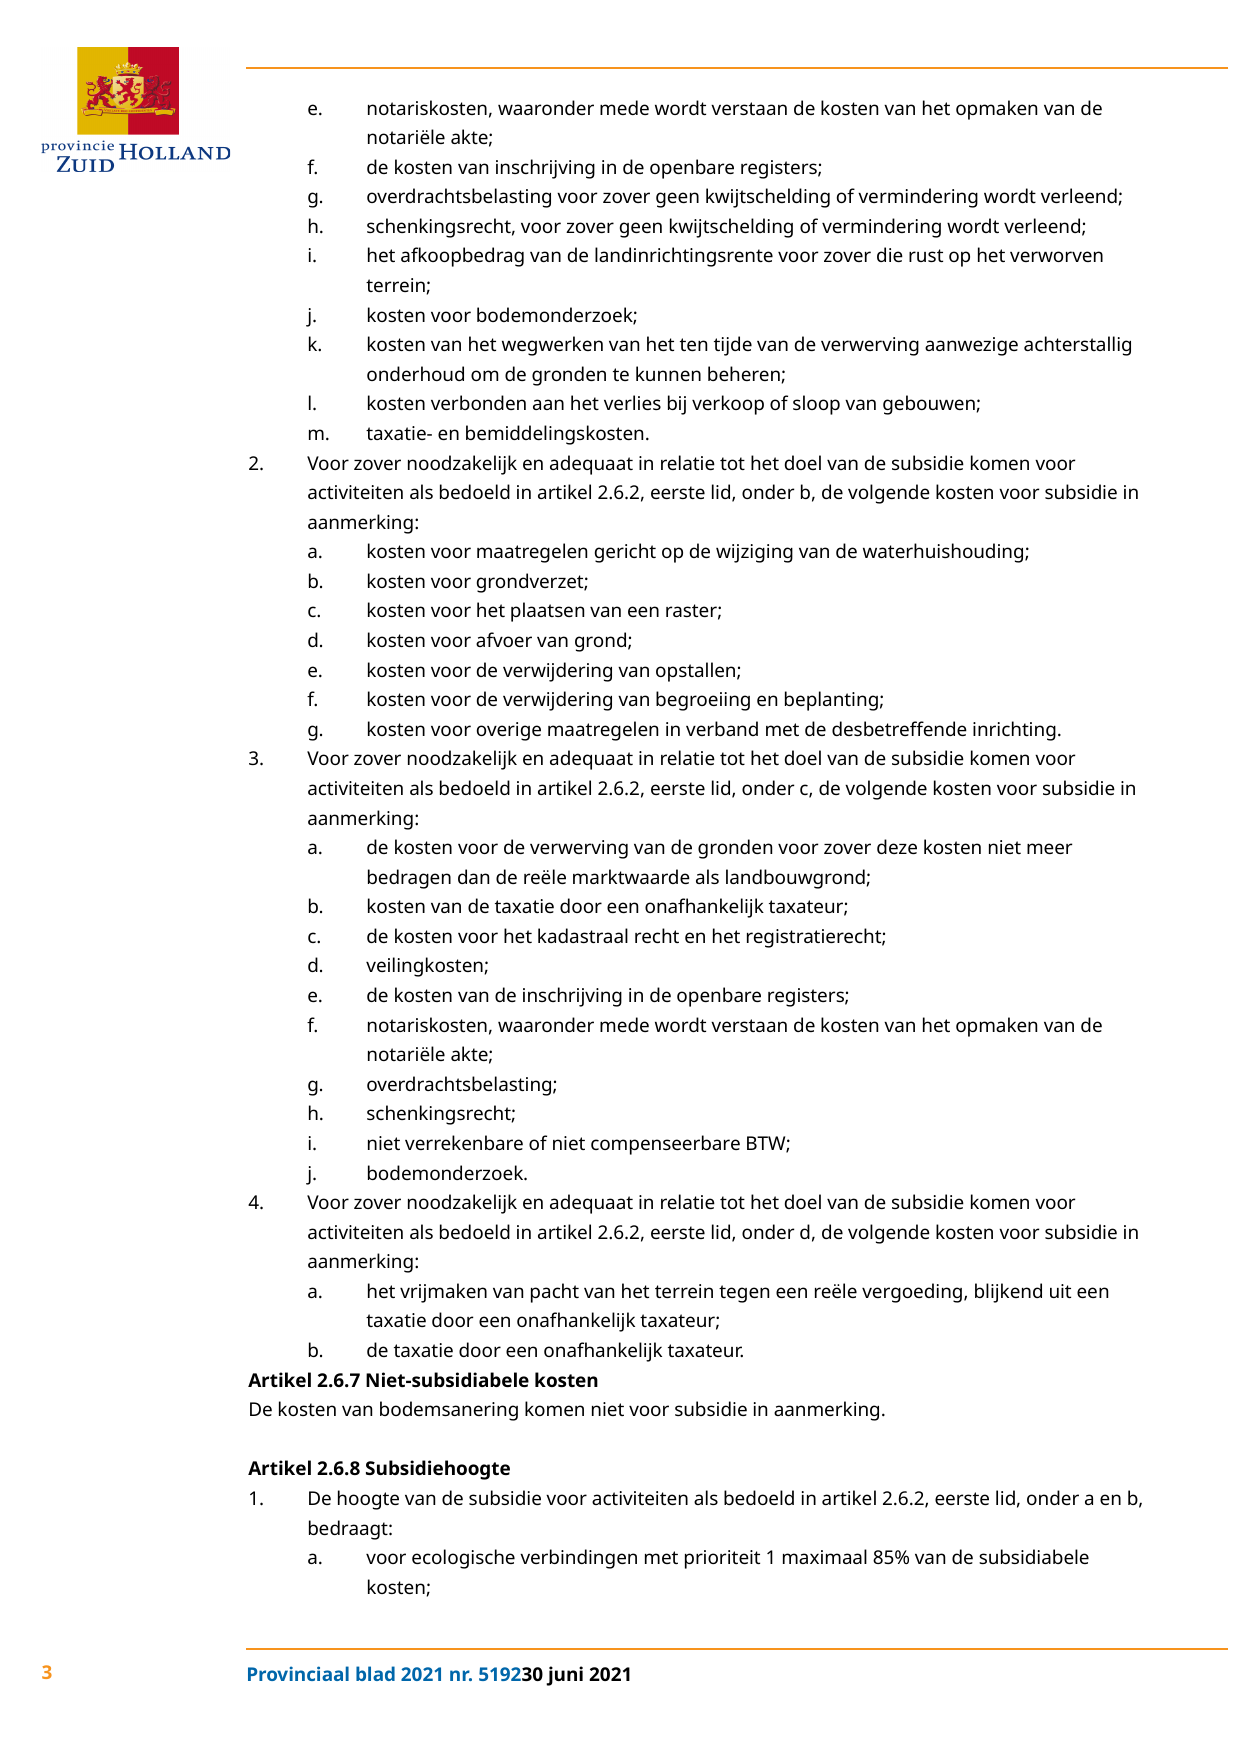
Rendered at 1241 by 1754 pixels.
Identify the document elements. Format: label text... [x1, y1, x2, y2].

list niet verrekenbare of niet compenseerbare BTW; [307, 1130, 1152, 1156]
list Voor zover noodzakelijk en adequaat in relatie tot het doel van de subsidie komen voor activiteiten als bedoeld in artikel 2.6.2, eerste lid, onder b, de volgende kosten voor subsidie in aanmerking: [248, 450, 1152, 535]
list kosten voor afvoer van grond; [307, 627, 1152, 653]
list de kosten voor het kadastraal recht en het registratierecht; [307, 923, 1152, 949]
list taxatie- en bemiddelingskosten. [307, 420, 1152, 446]
list kosten van het wegwerken van het ten tijde van de verwerving aanwezige achterstallig onderhoud om de gronden te kunnen beheren; [307, 331, 1152, 387]
list het vrijmaken van pacht van het terrein tegen een reële vergoeding, blijkend uit een taxatie door een onafhankelijk taxateur; [307, 1278, 1152, 1333]
list kosten verbonden aan het verlies bij verkoop of sloop van gebouwen; [307, 391, 1152, 416]
text Artikel 2.6.8 Subsidiehoogte [248, 1456, 1152, 1481]
picture [41, 47, 231, 172]
list schenkingsrecht; [307, 1101, 1152, 1126]
list de kosten voor de verwerving van de gronden voor zover deze kosten niet meer bedragen dan de reële marktwaarde als landbouwgrond; [307, 834, 1152, 890]
list schenkingsrecht, voor zover geen kwijtschelding of vermindering wordt verleend; [307, 213, 1152, 239]
list de taxatie door een onafhankelijk taxateur. [307, 1337, 1152, 1363]
list Voor zover noodzakelijk en adequaat in relatie tot het doel van de subsidie komen voor activiteiten als bedoeld in artikel 2.6.2, eerste lid, onder d, de volgende kosten voor subsidie in aanmerking: [248, 1189, 1152, 1274]
list de kosten van de inschrijving in de openbare registers; [307, 982, 1152, 1008]
list veilingkosten; [307, 953, 1152, 978]
list kosten voor maatregelen gericht op de wijziging van de waterhuishouding; [307, 538, 1152, 564]
list de kosten van inschrijving in de openbare registers; [307, 154, 1152, 180]
list kosten voor overige maatregelen in verband met de desbetreffende inrichting. [307, 716, 1152, 742]
list kosten voor het plaatsen van een raster; [307, 598, 1152, 623]
list notariskosten, waaronder mede wordt verstaan de kosten van het opmaken van de notariële akte; [307, 1012, 1152, 1067]
text De kosten van bodemsanering komen niet voor subsidie in aanmerking. [248, 1396, 1152, 1422]
list overdrachtsbelasting; [307, 1071, 1152, 1097]
text Artikel 2.6.7 Niet-subsidiabele kosten [248, 1367, 1152, 1393]
list kosten van de taxatie door een onafhankelijk taxateur; [307, 893, 1152, 919]
list bodemonderzoek. [307, 1160, 1152, 1186]
list kosten voor bodemonderzoek; [307, 302, 1152, 328]
list voor ecologische verbindingen met prioriteit 1 maximaal 85% van de subsidiabele kosten; [307, 1544, 1152, 1600]
list kosten voor grondverzet; [307, 568, 1152, 594]
list het afkoopbedrag van de landinrichtingsrente voor zover die rust op het verworven terrein; [307, 243, 1152, 298]
list Voor zover noodzakelijk en adequaat in relatie tot het doel van de subsidie komen voor activiteiten als bedoeld in artikel 2.6.2, eerste lid, onder c, de volgende kosten voor subsidie in aanmerking: [248, 746, 1152, 831]
list kosten voor de verwijdering van opstallen; [307, 657, 1152, 683]
list De hoogte van de subsidie voor activiteiten als bedoeld in artikel 2.6.2, eerste lid, onder a en b, bedraagt: [248, 1485, 1152, 1541]
list notariskosten, waaronder mede wordt verstaan de kosten van het opmaken van de notariële akte; [307, 95, 1152, 150]
list kosten voor de verwijdering van begroeiing en beplanting; [307, 686, 1152, 712]
list overdrachtsbelasting voor zover geen kwijtschelding of vermindering wordt verleend; [307, 183, 1152, 209]
